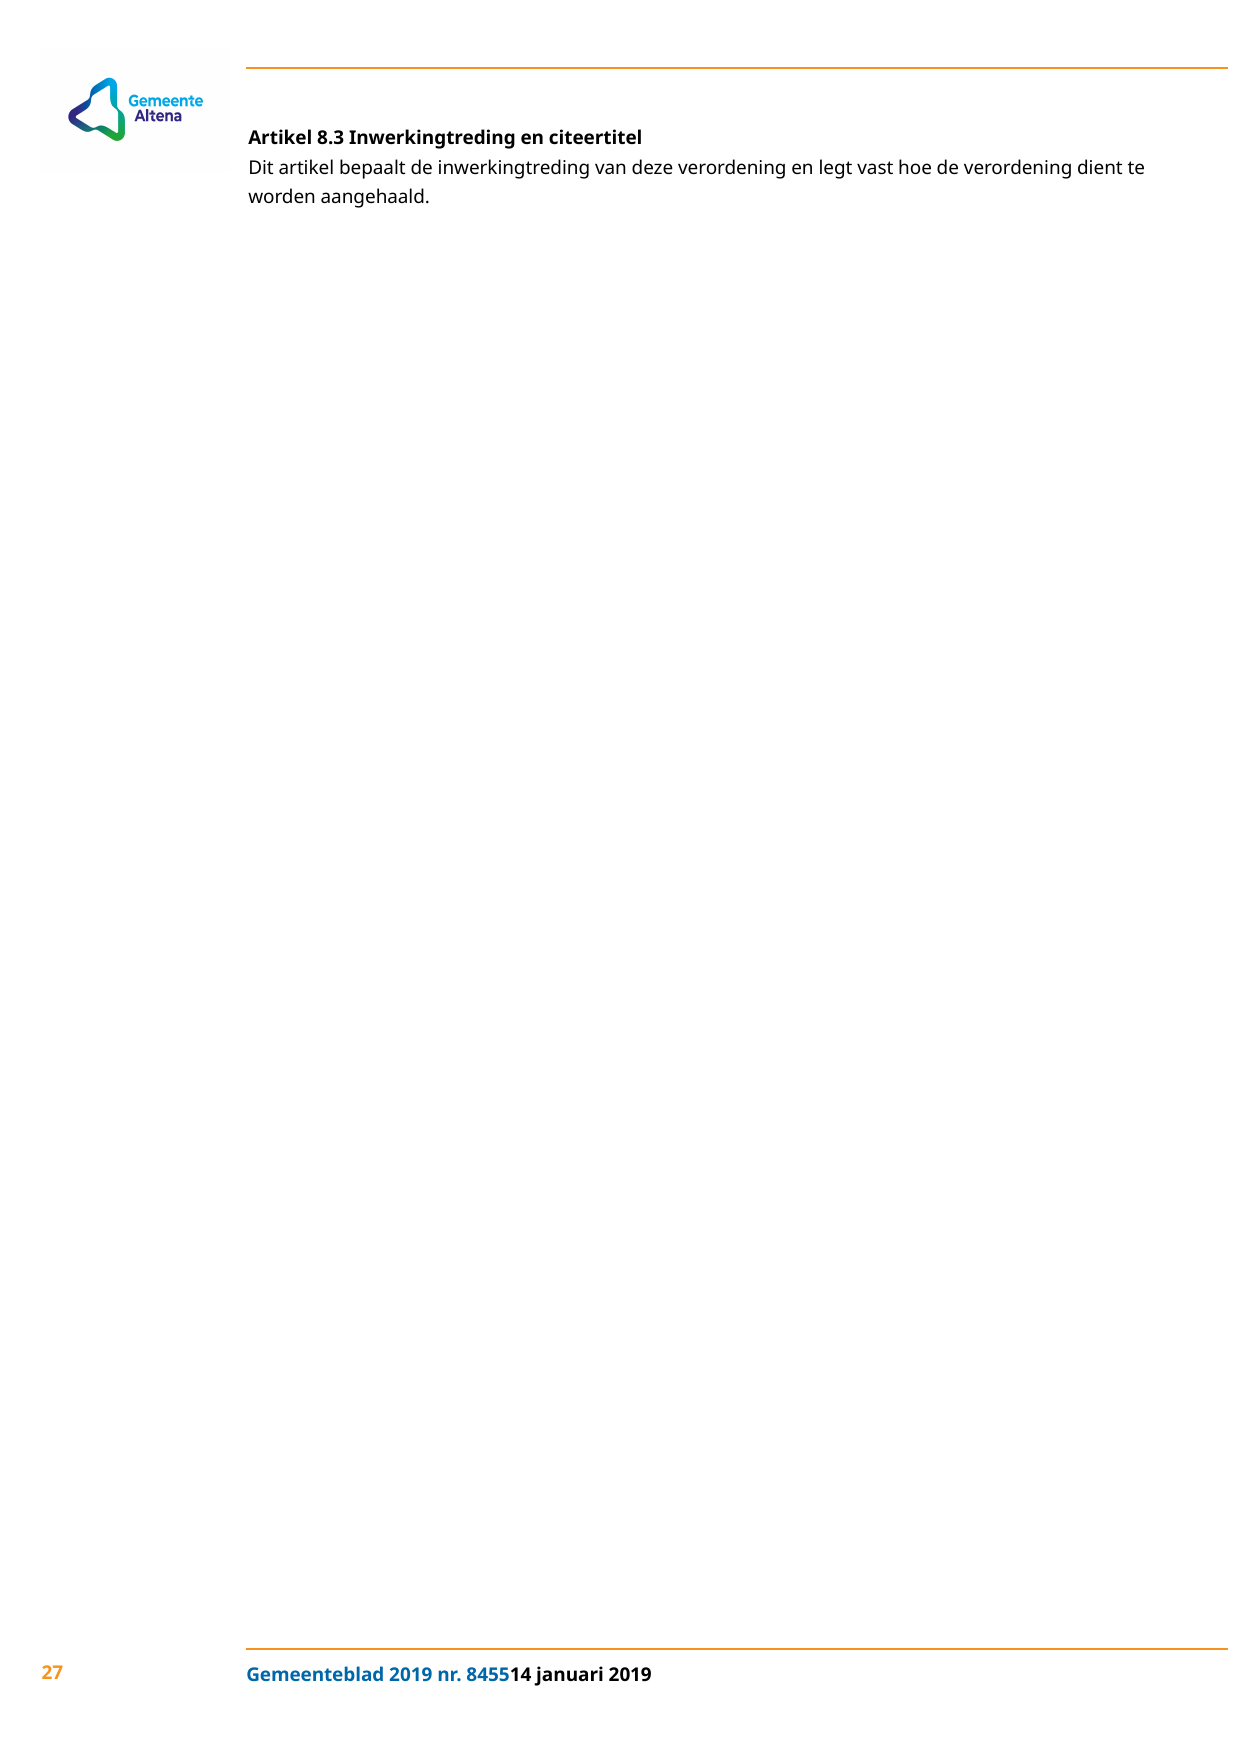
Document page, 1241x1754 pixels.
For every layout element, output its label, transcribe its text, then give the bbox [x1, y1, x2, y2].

text Dit artikel bepaalt de inwerkingtreding van deze verordening en legt vast hoe de verordening dient te worden aangehaald. [248, 154, 1152, 209]
picture [41, 47, 231, 172]
text Artikel 8.3 Inwerkingtreding en citeertitel [248, 124, 1152, 150]
